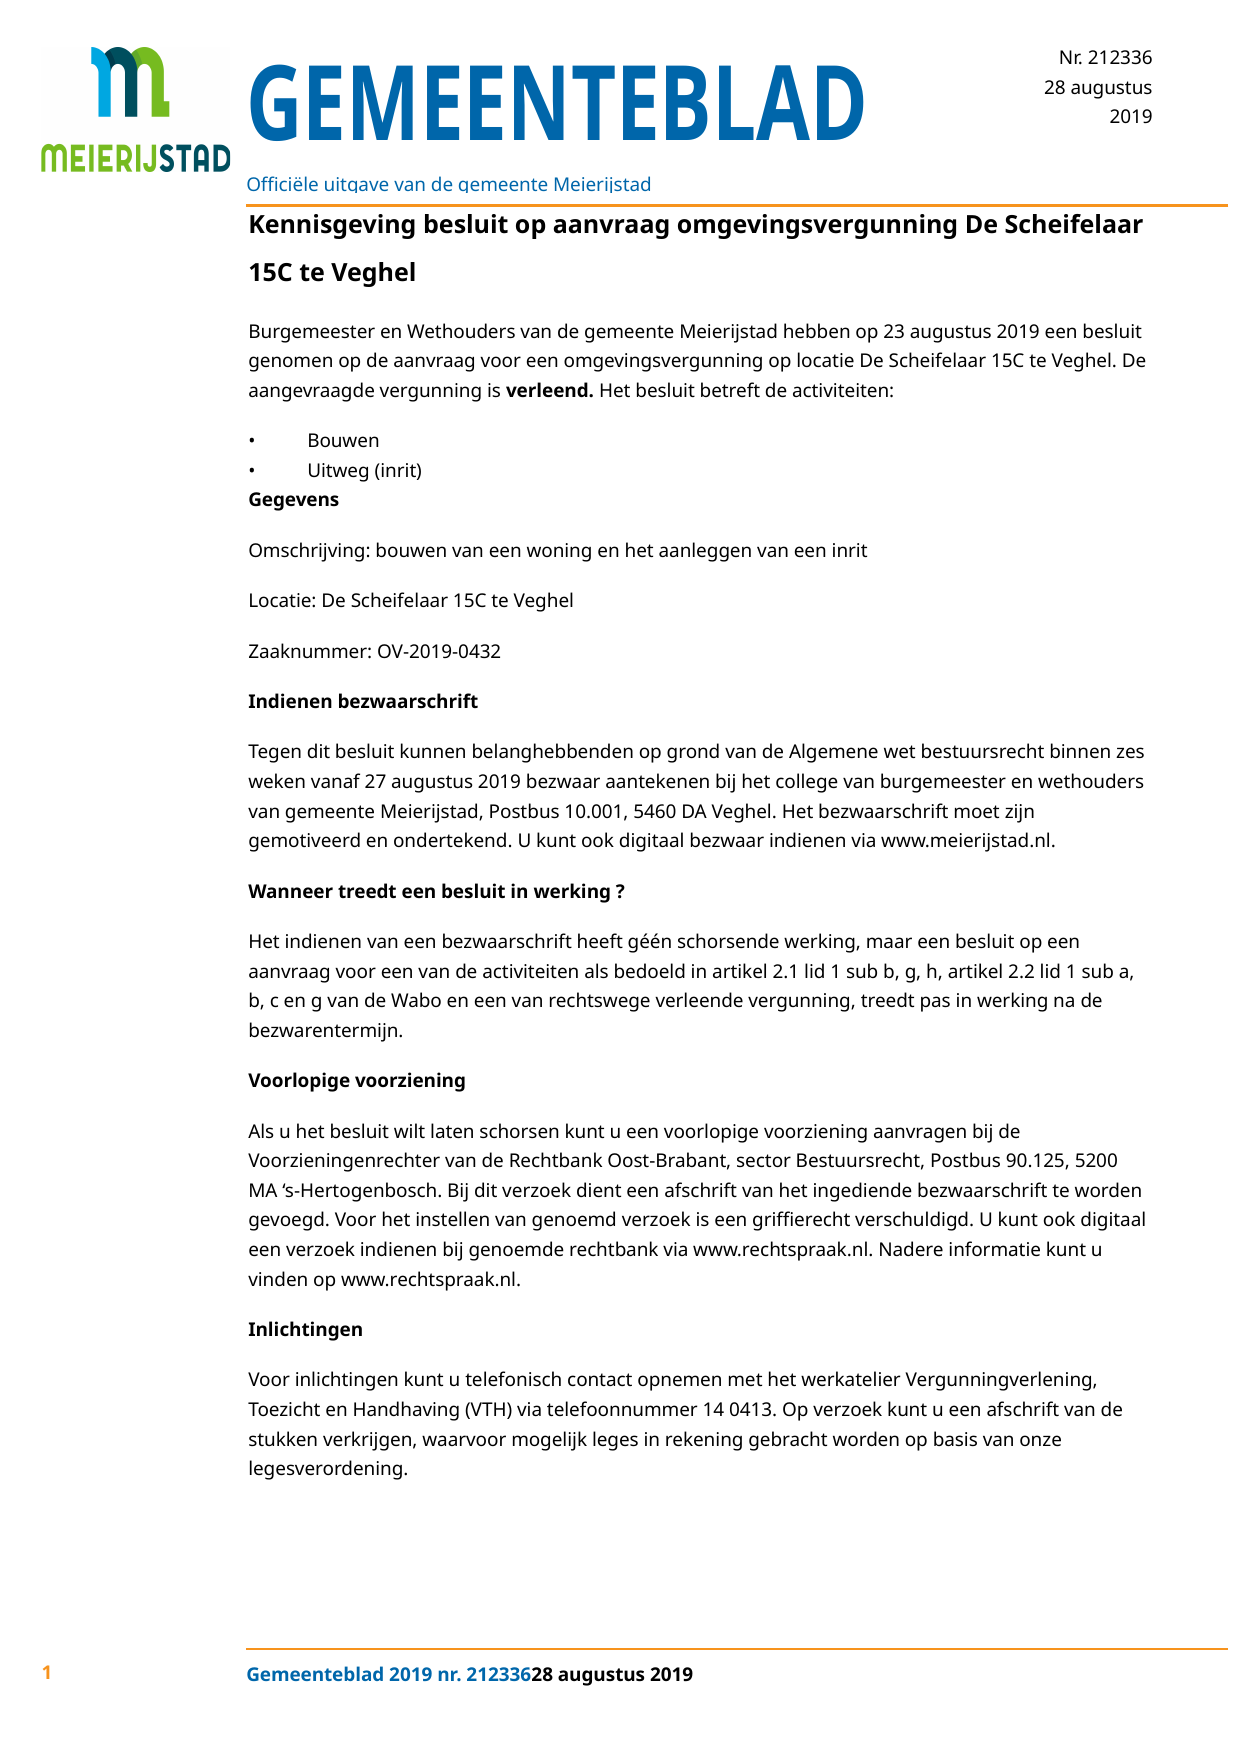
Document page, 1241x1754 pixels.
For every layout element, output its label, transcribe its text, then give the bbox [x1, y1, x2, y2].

text Locatie: De Scheifelaar 15C te Veghel [248, 587, 1152, 613]
text Burgemeester en Wethouders van de gemeente Meierijstad hebben op 23 augustus 2019 een besluit genomen op de aanvraag voor een omgevingsvergunning op locatie De Scheifelaar 15C te Veghel. De aangevraagde vergunning is verleend. Het besluit betreft de activiteiten: [248, 318, 1152, 403]
text Voor inlichtingen kunt u telefonisch contact opnemen met het werkatelier Vergunningverlening, Toezicht en Handhaving (VTH) via telefoonnummer 14 0413. Op verzoek kunt u een afschrift van de stukken verkrijgen, waarvoor mogelijk leges in rekening gebracht worden op basis van onze legesverordening. [248, 1367, 1152, 1481]
text Gegevens [248, 487, 1152, 512]
list Uitweg (inrit) [248, 457, 1152, 483]
text Kennisgeving besluit op aanvraag omgevingsvergunning De Scheifelaar 15C te Veghel [248, 207, 1152, 288]
text Wanneer treedt een besluit in werking ? [248, 878, 1152, 904]
list Bouwen [248, 427, 1152, 453]
text Als u het besluit wilt laten schorsen kunt u een voorlopige voorziening aanvragen bij de Voorzieningenrechter van de Rechtbank Oost-Brabant, sector Bestuursrecht, Postbus 90.125, 5200 MA ‘s-Hertogenbosch. Bij dit verzoek dient een afschrift van het ingediende bezwaarschrift te worden gevoegd. Voor het instellen van genoemd verzoek is een griffierecht verschuldigd. U kunt ook digitaal een verzoek indienen bij genoemde rechtbank via www.rechtspraak.nl. Nadere informatie kunt u vinden op www.rechtspraak.nl. [248, 1118, 1152, 1292]
text Inlichtingen [248, 1316, 1152, 1342]
text Voorlopige voorziening [248, 1067, 1152, 1093]
picture [41, 47, 231, 172]
text Omschrijving: bouwen van een woning en het aanleggen van een inrit [248, 537, 1152, 563]
text Zaaknummer: OV-2019-0432 [248, 638, 1152, 664]
text Het indienen van een bezwaarschrift heeft géén schorsende werking, maar een besluit op een aanvraag voor een van de activiteiten als bedoeld in artikel 2.1 lid 1 sub b, g, h, artikel 2.2 lid 1 sub a, b, c en g van de Wabo en een van rechtswege verleende vergunning, treedt pas in werking na de bezwarentermijn. [248, 928, 1152, 1043]
text Indienen bezwaarschrift [248, 688, 1152, 714]
text Tegen dit besluit kunnen belanghebbenden op grond van de Algemene wet bestuursrecht binnen zes weken vanaf 27 augustus 2019 bezwaar aantekenen bij het college van burgemeester en wethouders van gemeente Meierijstad, Postbus 10.001, 5460 DA Veghel. Het bezwaarschrift moet zijn gemotiveerd en ondertekend. U kunt ook digitaal bezwaar indienen via www.meierijstad.nl. [248, 739, 1152, 853]
